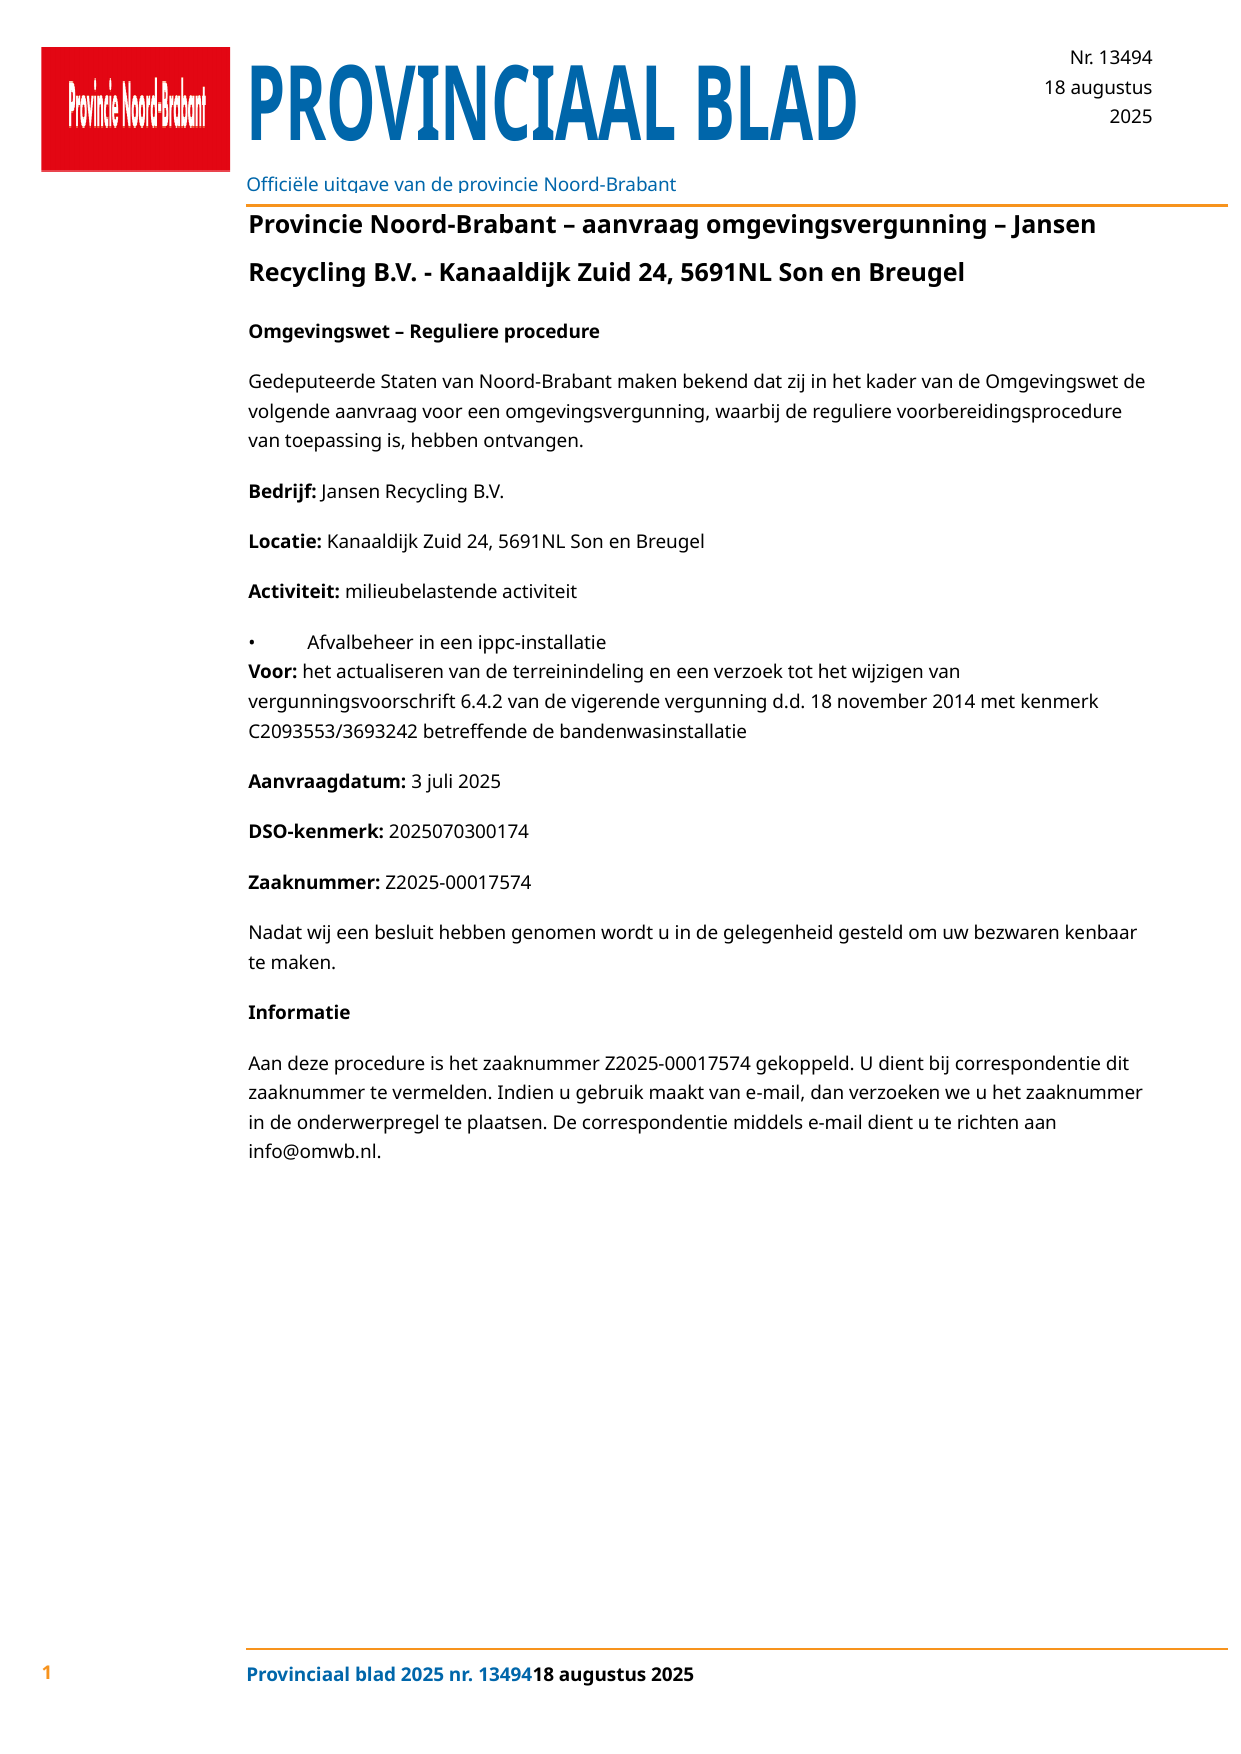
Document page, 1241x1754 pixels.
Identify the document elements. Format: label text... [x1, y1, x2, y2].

text Omgevingswet – Reguliere procedure [248, 318, 1152, 344]
text Locatie: Kanaaldijk Zuid 24, 5691NL Son en Breugel [248, 528, 1152, 554]
text Nadat wij een besluit hebben genomen wordt u in de gelegenheid gesteld om uw bezwaren kenbaar te maken. [248, 919, 1152, 975]
picture [41, 47, 231, 172]
text Gedeputeerde Staten van Noord-Brabant maken bekend dat zij in het kader van de Omgevingswet de volgende aanvraag voor een omgevingsvergunning, waarbij de reguliere voorbereidingsprocedure van toepassing is, hebben ontvangen. [248, 368, 1152, 453]
text Bedrijf: Jansen Recycling B.V. [248, 478, 1152, 504]
text Provincie Noord-Brabant – aanvraag omgevingsvergunning – Jansen Recycling B.V. - Kanaaldijk Zuid 24, 5691NL Son en Breugel [248, 207, 1152, 288]
text Aan deze procedure is het zaaknummer Z2025-00017574 gekoppeld. U dient bij correspondentie dit zaaknummer te vermelden. Indien u gebruik maakt van e-mail, dan verzoeken we u het zaaknummer in de onderwerpregel te plaatsen. De correspondentie middels e-mail dient u te richten aan info@omwb.nl. [248, 1050, 1152, 1164]
text Activiteit: milieubelastende activiteit [248, 579, 1152, 604]
list Afvalbeheer in een ippc-installatie [248, 629, 1152, 655]
text Aanvraagdatum: 3 juli 2025 [248, 768, 1152, 794]
text Informatie [248, 999, 1152, 1025]
text Voor: het actualiseren van de terreinindeling en een verzoek tot het wijzigen van vergunningsvoorschrift 6.4.2 van de vigerende vergunning d.d. 18 november 2014 met kenmerk C2093553/3693242 betreffende de bandenwasinstallatie [248, 659, 1152, 744]
text DSO-kenmerk: 2025070300174 [248, 819, 1152, 844]
text Zaaknummer: Z2025-00017574 [248, 869, 1152, 895]
